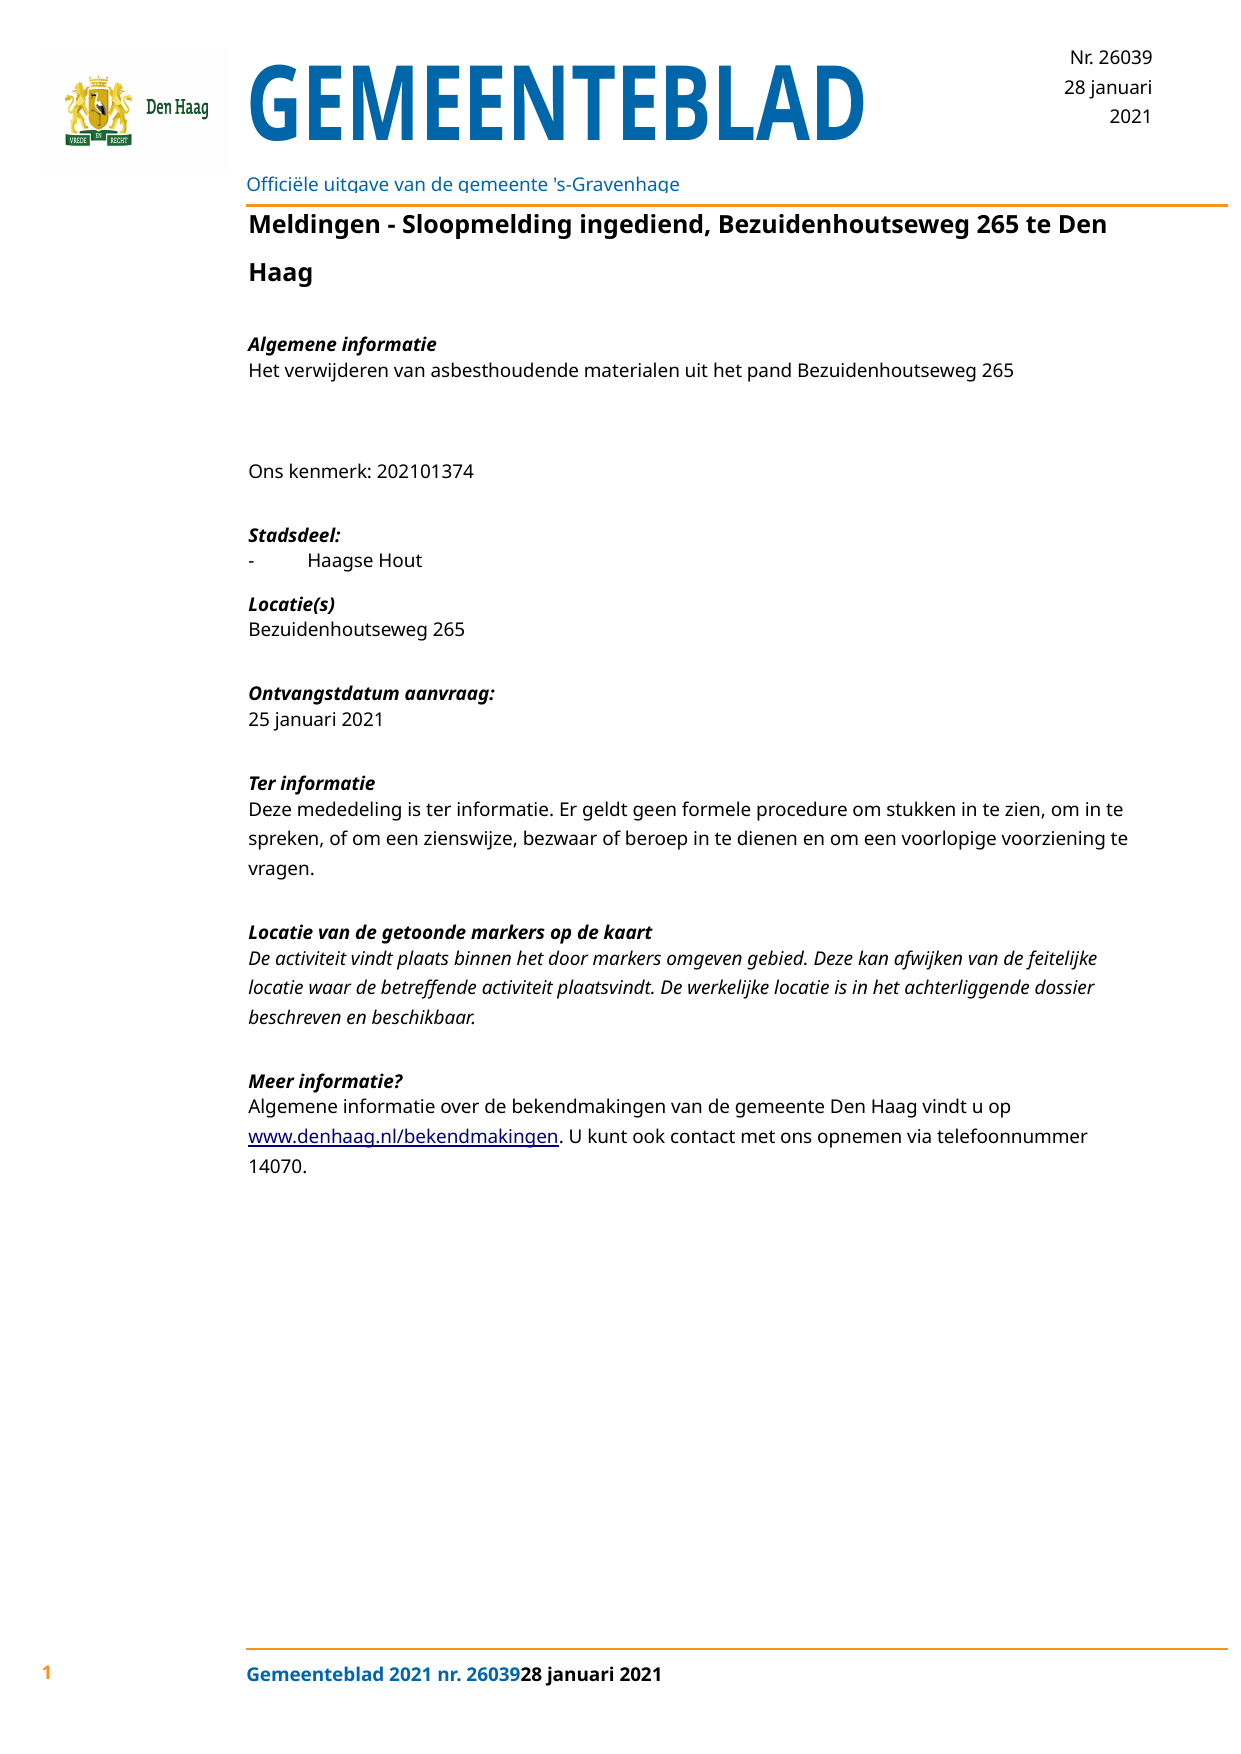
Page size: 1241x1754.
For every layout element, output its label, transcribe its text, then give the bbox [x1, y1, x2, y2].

text Algemene informatie [248, 331, 1152, 357]
text Algemene informatie over de bekendmakingen van de gemeente Den Haag vindt u op www.denhaag.nl/bekendmakingen. U kunt ook contact met ons opnemen via telefoonnummer 14070. [248, 1094, 1152, 1178]
text Locatie(s) [248, 591, 1152, 617]
text Het verwijderen van asbesthoudende materialen uit het pand Bezuidenhoutseweg 265 [248, 357, 1152, 383]
text Meer informatie? [248, 1068, 1152, 1094]
text Deze mededeling is ter informatie. Er geldt geen formele procedure om stukken in te zien, om in te spreken, of om een zienswijze, bezwaar of beroep in te dienen en om een voorlopige voorziening te vragen. [248, 796, 1152, 881]
text Ons kenmerk: 202101374 [248, 458, 1152, 484]
picture [41, 47, 231, 172]
text De activiteit vindt plaats binnen het door markers omgeven gebied. Deze kan afwijken van de feitelijke locatie waar de betreffende activiteit plaatsvindt. De werkelijke locatie is in het achterliggende dossier beschreven en beschikbaar. [248, 945, 1152, 1030]
list Haagse Hout [248, 548, 1152, 573]
text 25 januari 2021 [248, 706, 1152, 732]
text Locatie van de getoonde markers op de kaart [248, 919, 1152, 945]
text Ter informatie [248, 770, 1152, 796]
text Ontvangstdatum aanvraag: [248, 681, 1152, 706]
text Stadsdeel: [248, 522, 1152, 548]
text Meldingen - Sloopmelding ingediend, Bezuidenhoutseweg 265 te Den Haag [248, 207, 1152, 288]
text Bezuidenhoutseweg 265 [248, 617, 1152, 642]
